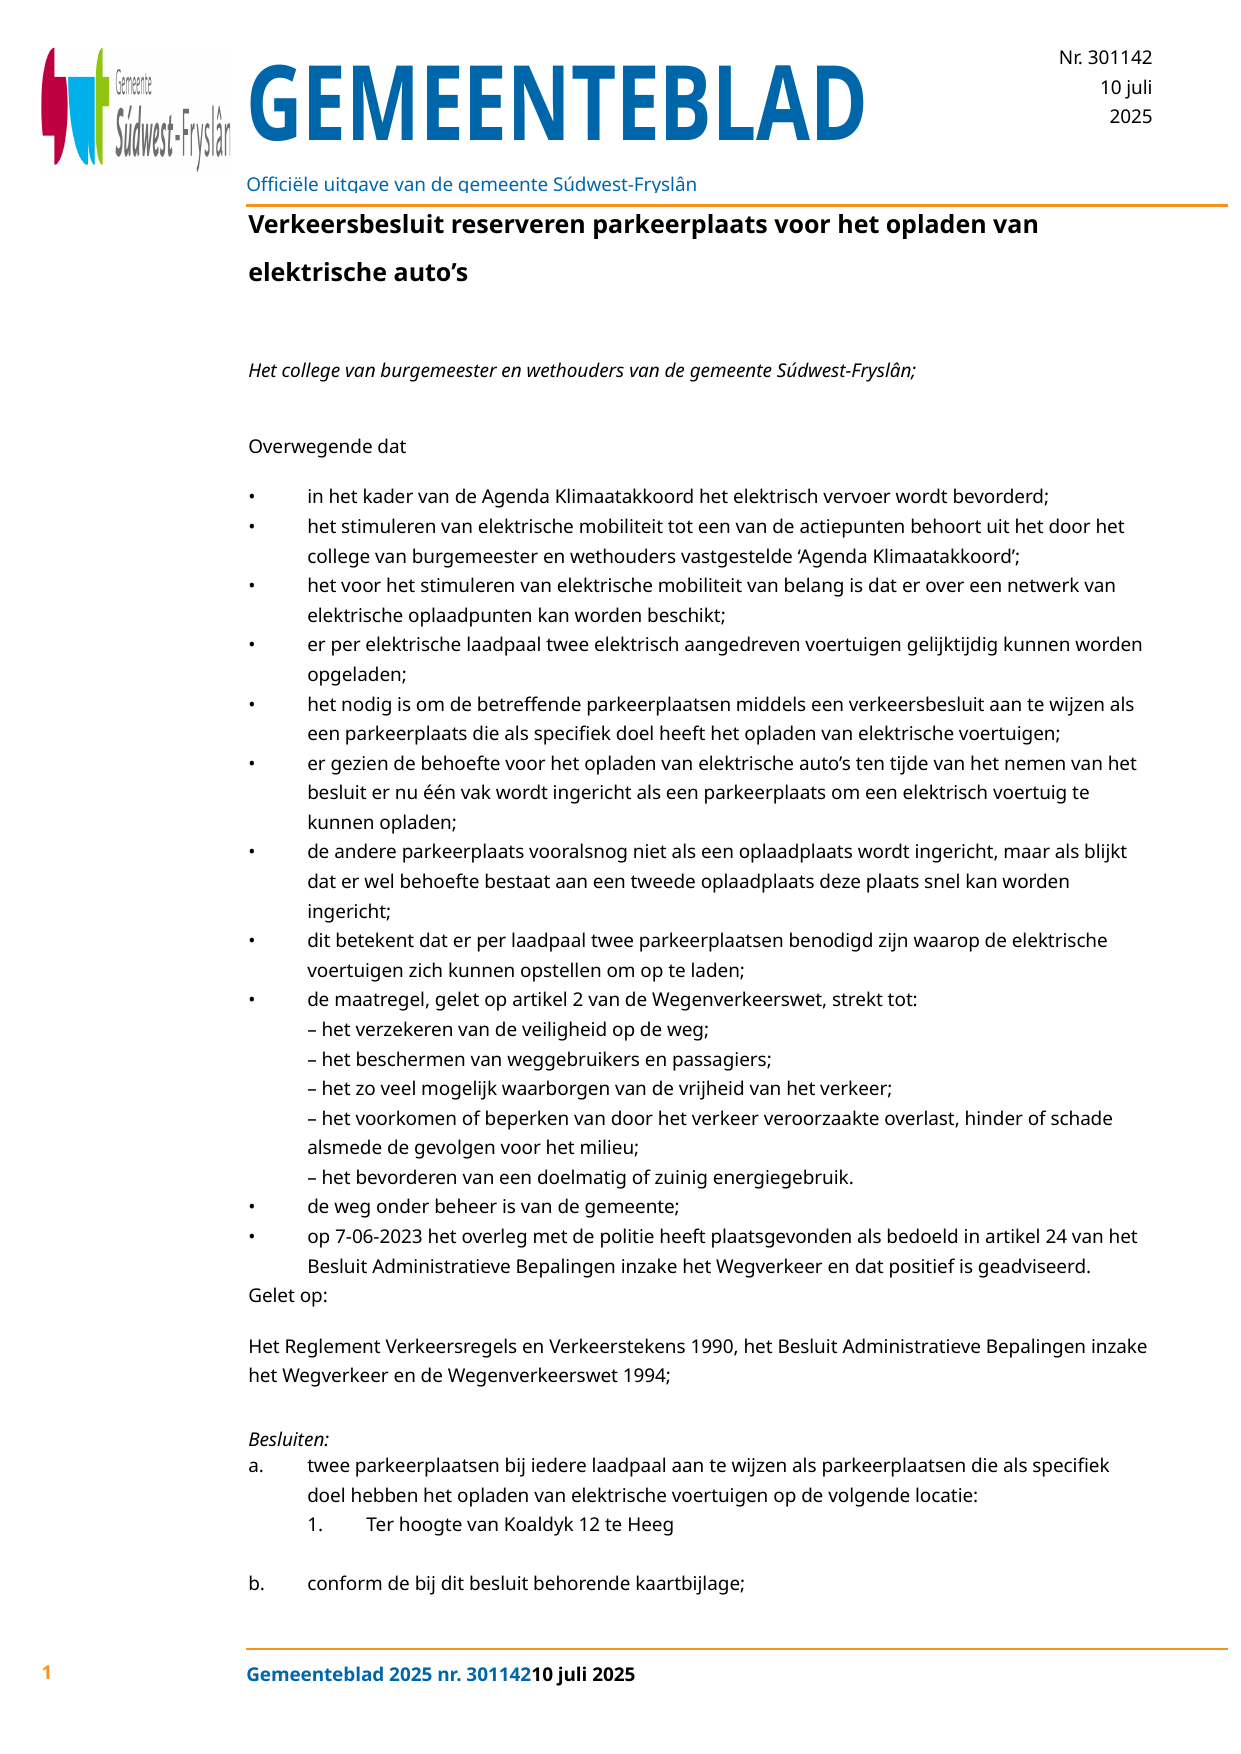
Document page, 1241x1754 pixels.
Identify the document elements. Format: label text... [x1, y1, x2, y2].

list in het kader van de Agenda Klimaatakkoord het elektrisch vervoer wordt bevorderd; [248, 484, 1152, 509]
list dit betekent dat er per laadpaal twee parkeerplaatsen benodigd zijn waarop de elektrische voertuigen zich kunnen opstellen om op te laden; [248, 927, 1152, 983]
list het nodig is om de betreffende parkeerplaatsen middels een verkeersbesluit aan te wijzen als een parkeerplaats die als specifiek doel heeft het opladen van elektrische voertuigen; [248, 691, 1152, 746]
list – het voorkomen of beperken van door het verkeer veroorzaakte overlast, hinder of schade alsmede de gevolgen voor het milieu; [248, 1105, 1152, 1160]
text Overwegende dat [248, 433, 1152, 459]
text Besluiten: [248, 1426, 1152, 1452]
picture [41, 47, 231, 172]
list de andere parkeerplaats vooralsnog niet als een oplaadplaats wordt ingericht, maar als blijkt dat er wel behoefte bestaat aan een tweede oplaadplaats deze plaats snel kan worden ingericht; [248, 839, 1152, 924]
list Ter hoogte van Koaldyk 12 te Heeg [307, 1511, 1152, 1537]
list – het verzekeren van de veiligheid op de weg; [248, 1016, 1152, 1042]
list er gezien de behoefte voor het opladen van elektrische auto’s ten tijde van het nemen van het besluit er nu één vak wordt ingericht als een parkeerplaats om een elektrisch voertuig te kunnen opladen; [248, 750, 1152, 835]
text Het Reglement Verkeersregels en Verkeerstekens 1990, het Besluit Administratieve Bepalingen inzake het Wegverkeer en de Wegenverkeerswet 1994; [248, 1333, 1152, 1388]
list twee parkeerplaatsen bij iedere laadpaal aan te wijzen als parkeerplaatsen die als specifiek doel hebben het opladen van elektrische voertuigen op de volgende locatie: [248, 1452, 1152, 1507]
list de maatregel, gelet op artikel 2 van de Wegenverkeerswet, strekt tot: [248, 987, 1152, 1012]
text Gelet op: [248, 1282, 1152, 1308]
list het voor het stimuleren van elektrische mobiliteit van belang is dat er over een netwerk van elektrische oplaadpunten kan worden beschikt; [248, 572, 1152, 628]
list – het bevorderen van een doelmatig of zuinig energiegebruik. [248, 1164, 1152, 1190]
list het stimuleren van elektrische mobiliteit tot een van de actiepunten behoort uit het door het college van burgemeester en wethouders vastgestelde ‘Agenda Klimaatakkoord’; [248, 513, 1152, 569]
list conform de bij dit besluit behorende kaartbijlage; [248, 1571, 1152, 1596]
list – het zo veel mogelijk waarborgen van de vrijheid van het verkeer; [248, 1075, 1152, 1101]
list de weg onder beheer is van de gemeente; [248, 1194, 1152, 1219]
list er per elektrische laadpaal twee elektrisch aangedreven voertuigen gelijktijdig kunnen worden opgeladen; [248, 632, 1152, 687]
text Het college van burgemeester en wethouders van de gemeente Súdwest-Fryslân; [248, 357, 1152, 383]
list op 7-06-2023 het overleg met de politie heeft plaatsgevonden als bedoeld in artikel 24 van het Besluit Administratieve Bepalingen inzake het Wegverkeer en dat positief is geadviseerd. [248, 1223, 1152, 1279]
list – het beschermen van weggebruikers en passagiers; [248, 1046, 1152, 1072]
text Verkeersbesluit reserveren parkeerplaats voor het opladen van elektrische auto’s [248, 207, 1152, 288]
